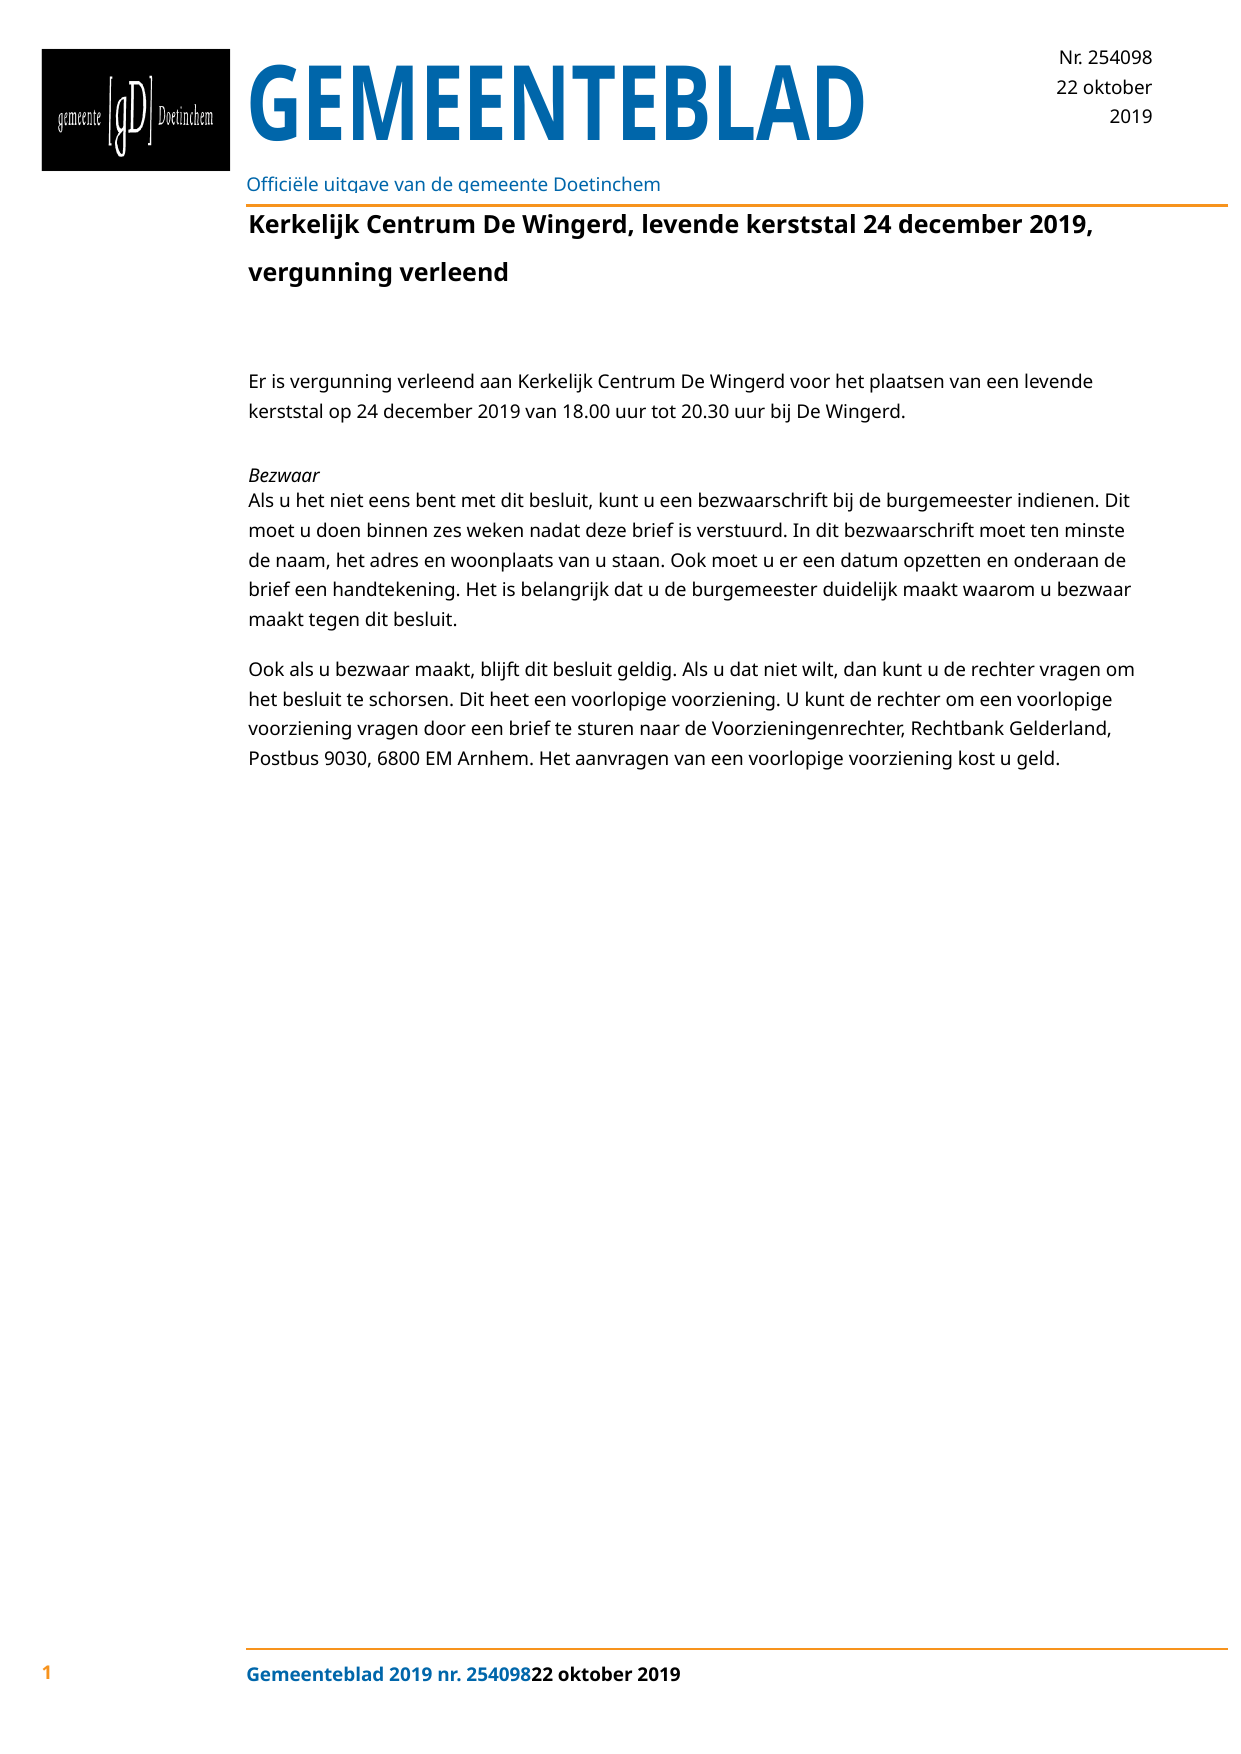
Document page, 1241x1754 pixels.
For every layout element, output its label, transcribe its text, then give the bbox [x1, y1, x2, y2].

text Er is vergunning verleend aan Kerkelijk Centrum De Wingerd voor het plaatsen van een levende kerststal op 24 december 2019 van 18.00 uur tot 20.30 uur bij De Wingerd. [248, 368, 1152, 424]
picture [41, 47, 231, 172]
text Ook als u bezwaar maakt, blijft dit besluit geldig. Als u dat niet wilt, dan kunt u de rechter vragen om het besluit te schorsen. Dit heet een voorlopige voorziening. U kunt de rechter om een voorlopige voorziening vragen door een brief te sturen naar de Voorzieningenrechter, Rechtbank Gelderland, Postbus 9030, 6800 EM Arnhem. Het aanvragen van een voorlopige voorziening kost u geld. [248, 656, 1152, 771]
text Kerkelijk Centrum De Wingerd, levende kerststal 24 december 2019, vergunning verleend [248, 207, 1152, 288]
text Als u het niet eens bent met dit besluit, kunt u een bezwaarschrift bij de burgemeester indienen. Dit moet u doen binnen zes weken nadat deze brief is verstuurd. In dit bezwaarschrift moet ten minste de naam, het adres en woonplaats van u staan. Ook moet u er een datum opzetten en onderaan de brief een handtekening. Het is belangrijk dat u de burgemeester duidelijk maakt waarom u bezwaar maakt tegen dit besluit. [248, 488, 1152, 632]
text Bezwaar [248, 462, 1152, 488]
